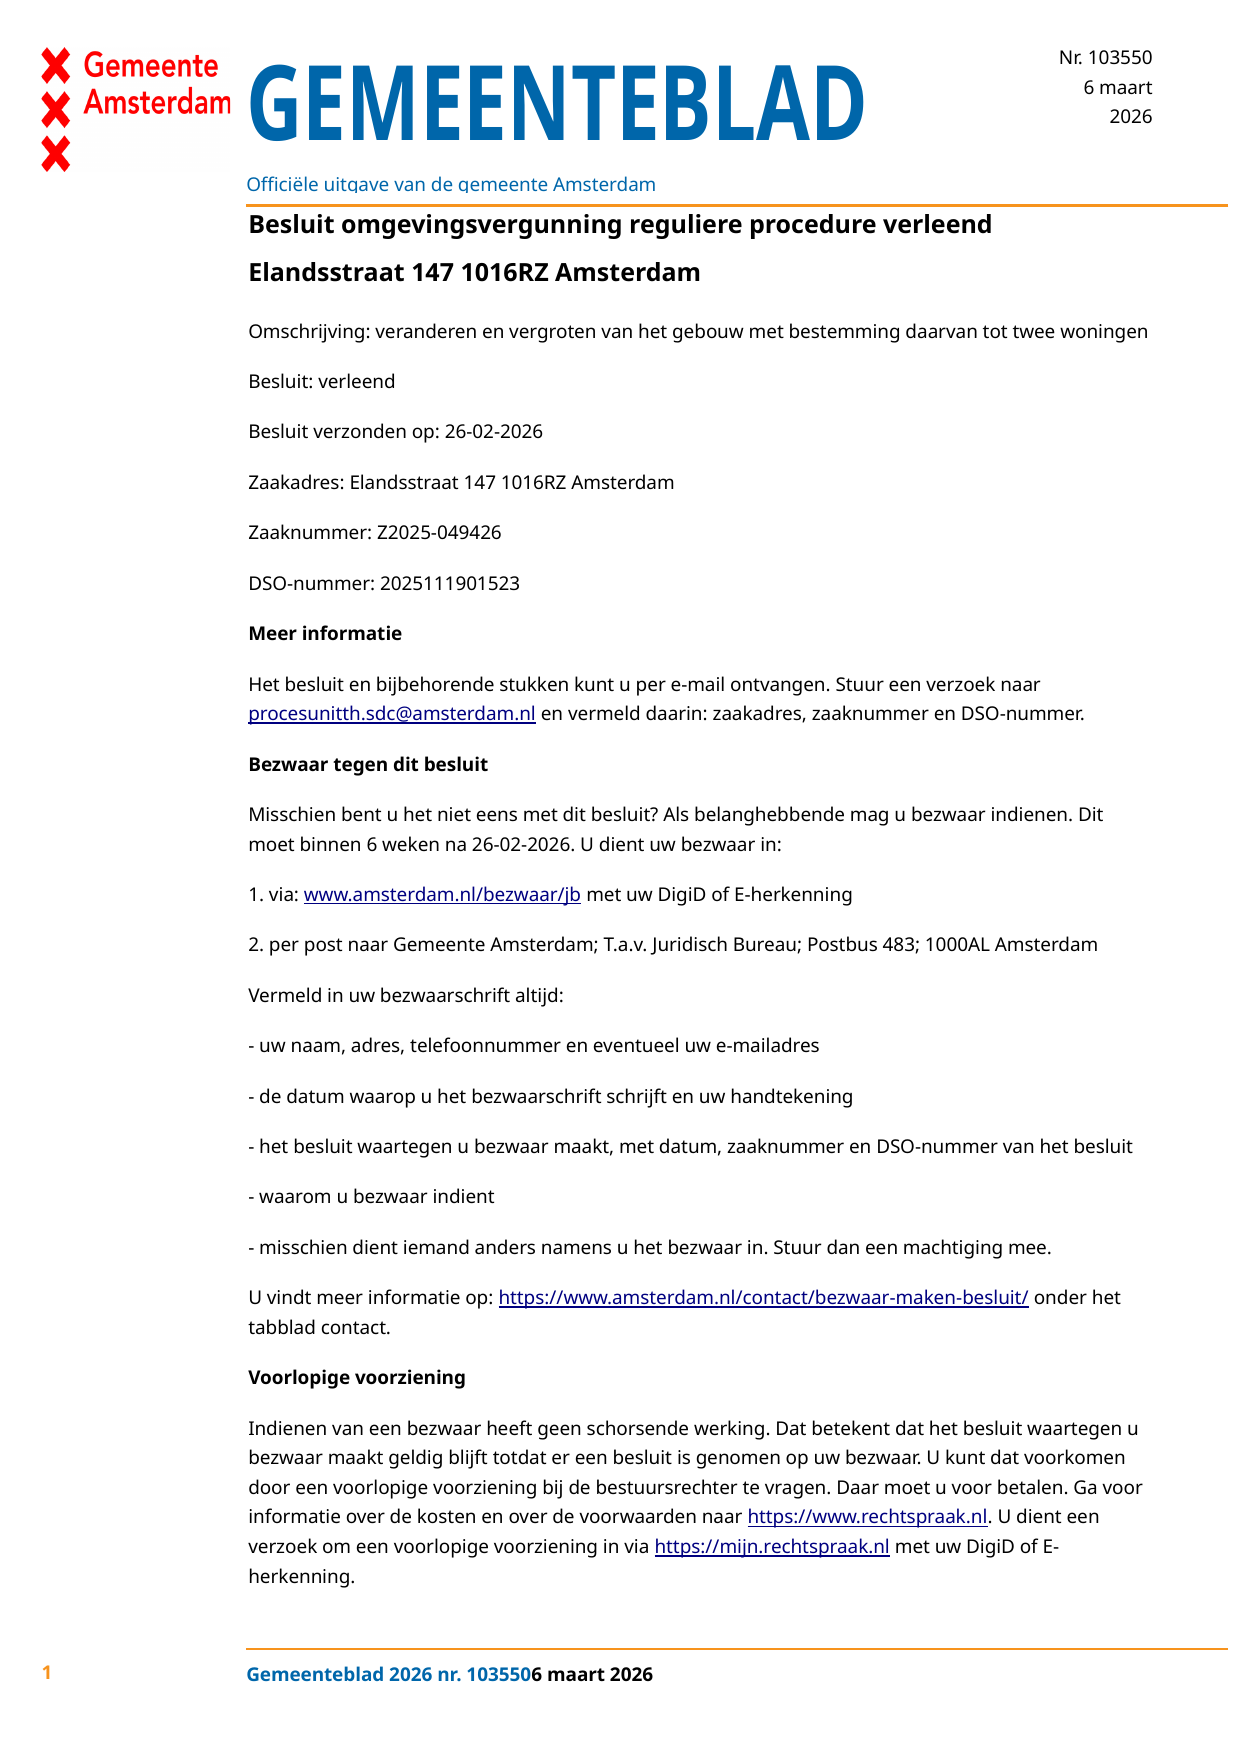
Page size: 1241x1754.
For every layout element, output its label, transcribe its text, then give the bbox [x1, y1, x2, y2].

text Zaaknummer: Z2025-049426 [248, 519, 1152, 545]
text Voorlopige voorziening [248, 1364, 1152, 1390]
text Omschrijving: veranderen en vergroten van het gebouw met bestemming daarvan tot twee woningen [248, 318, 1152, 344]
text Het besluit en bijbehorende stukken kunt u per e-mail ontvangen. Stuur een verzoek naar procesunitth.sdc@amsterdam.nl en vermeld daarin: zaakadres, zaaknummer en DSO-nummer. [248, 671, 1152, 726]
text Besluit: verleend [248, 368, 1152, 394]
text 1. via: www.amsterdam.nl/bezwaar/jb met uw DigiD of E-herkenning [248, 881, 1152, 907]
text Besluit verzonden op: 26-02-2026 [248, 419, 1152, 444]
picture [41, 47, 231, 172]
text Meer informatie [248, 620, 1152, 646]
text DSO-nummer: 2025111901523 [248, 570, 1152, 596]
text Bezwaar tegen dit besluit [248, 751, 1152, 777]
text Zaakadres: Elandsstraat 147 1016RZ Amsterdam [248, 469, 1152, 495]
text Indienen van een bezwaar heeft geen schorsende werking. Dat betekent dat het besluit waartegen u bezwaar maakt geldig blijft totdat er een besluit is genomen op uw bezwaar. U kunt dat voorkomen door een voorlopige voorziening bij de bestuursrechter te vragen. Daar moet u voor betalen. Ga voor informatie over de kosten en over de voorwaarden naar https://www.rechtspraak.nl. U dient een verzoek om een voorlopige voorziening in via https://mijn.rechtspraak.nl met uw DigiD of E-herkenning. [248, 1415, 1152, 1589]
text - misschien dient iemand anders namens u het bezwaar in. Stuur dan een machtiging mee. [248, 1234, 1152, 1260]
text - het besluit waartegen u bezwaar maakt, met datum, zaaknummer en DSO-nummer van het besluit [248, 1133, 1152, 1159]
text Besluit omgevingsvergunning reguliere procedure verleend Elandsstraat 147 1016RZ Amsterdam [248, 207, 1152, 288]
text - uw naam, adres, telefoonnummer en eventueel uw e-mailadres [248, 1032, 1152, 1058]
text Misschien bent u het niet eens met dit besluit? Als belanghebbende mag u bezwaar indienen. Dit moet binnen 6 weken na 26-02-2026. U dient uw bezwaar in: [248, 801, 1152, 857]
text Vermeld in uw bezwaarschrift altijd: [248, 982, 1152, 1008]
text - waarom u bezwaar indient [248, 1184, 1152, 1209]
text - de datum waarop u het bezwaarschrift schrijft en uw handtekening [248, 1083, 1152, 1109]
text U vindt meer informatie op: https://www.amsterdam.nl/contact/bezwaar-maken-besluit/ onder het tabblad contact. [248, 1284, 1152, 1340]
text 2. per post naar Gemeente Amsterdam; T.a.v. Juridisch Bureau; Postbus 483; 1000AL Amsterdam [248, 932, 1152, 957]
